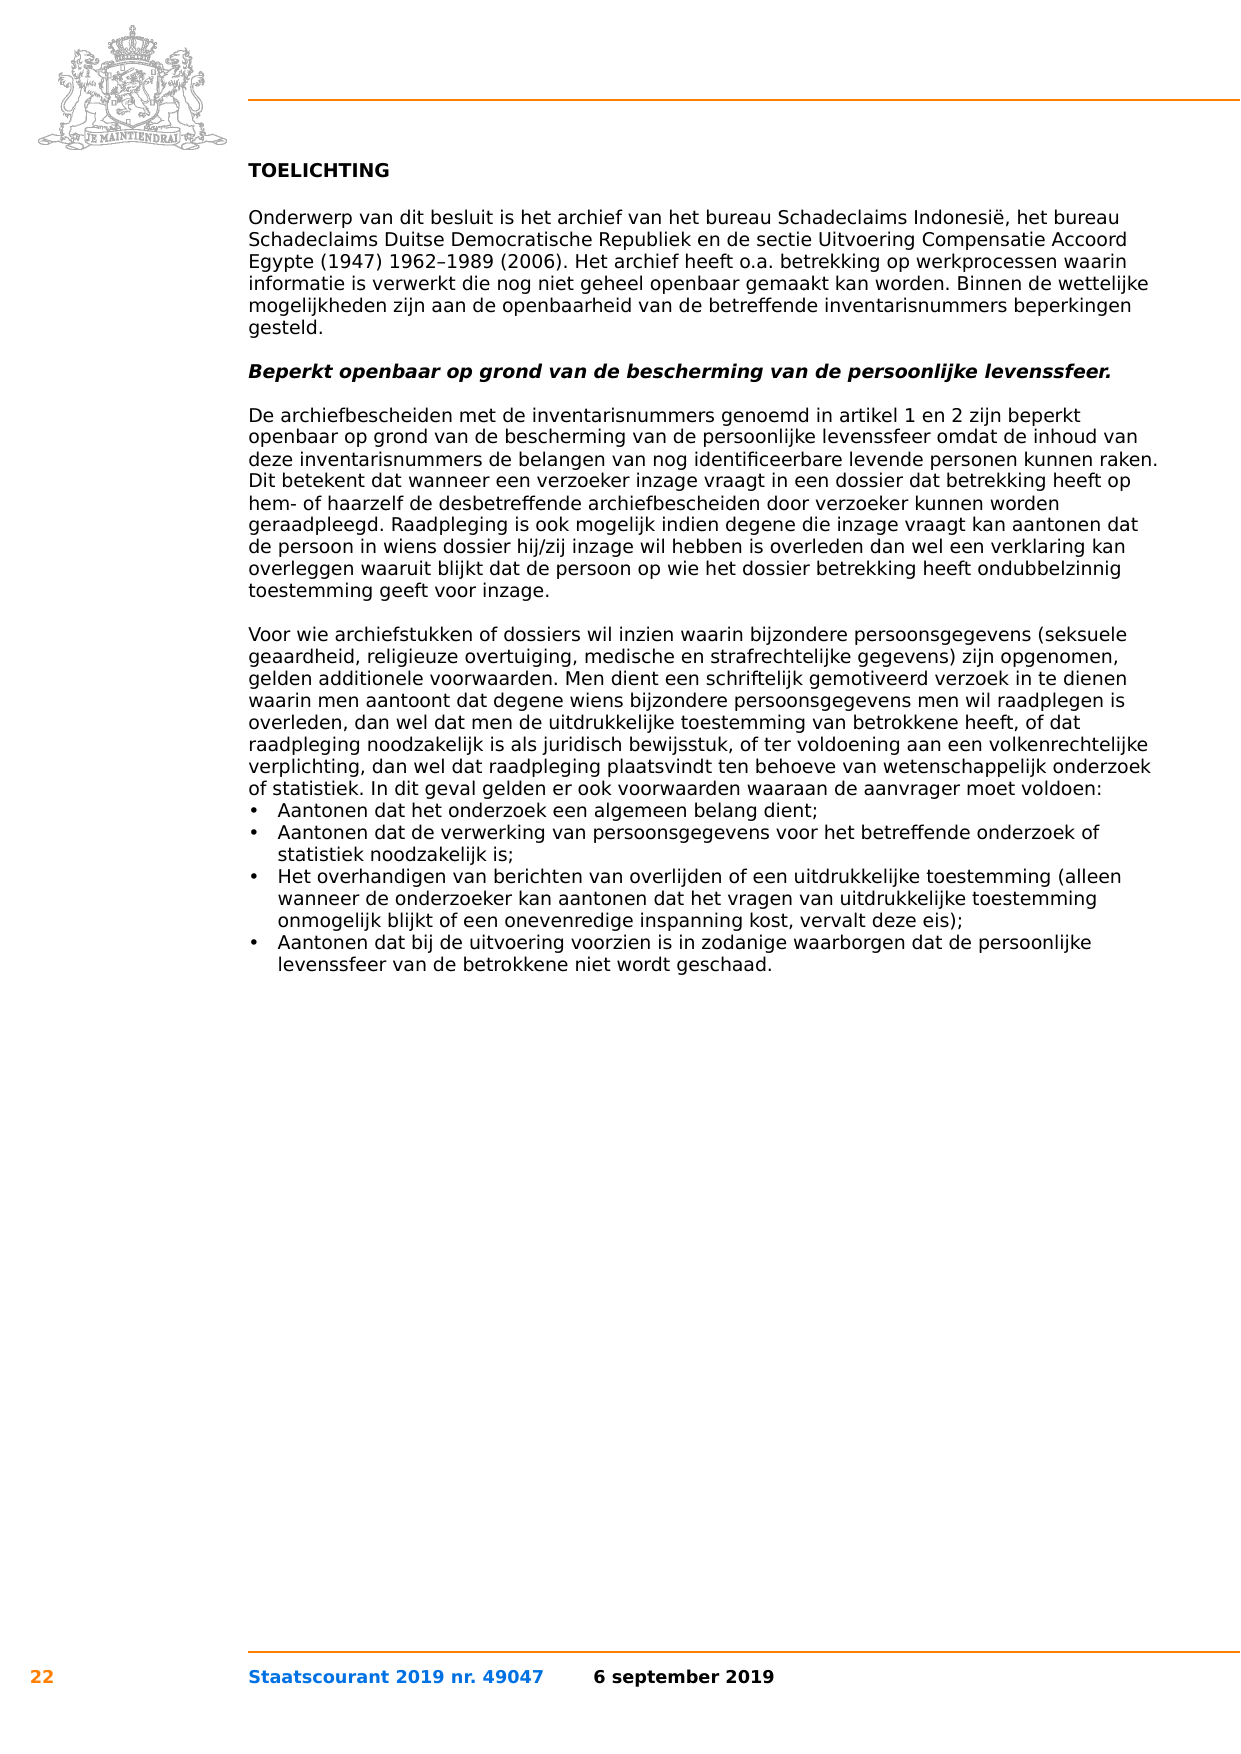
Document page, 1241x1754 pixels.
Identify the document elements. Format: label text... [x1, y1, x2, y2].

text • Aantonen dat de verwerking van persoonsgegevens voor het betreffende onderzoek of statistiek noodzakelijk is; [248, 822, 1163, 866]
text • Aantonen dat het onderzoek een algemeen belang dient; [248, 800, 1163, 822]
text Voor wie archiefstukken of dossiers wil inzien waarin bijzondere persoonsgegevens (seksuele geaardheid, religieuze overtuiging, medische en strafrechtelijke gegevens) zijn opgenomen, gelden additionele voorwaarden. Men dient een schriftelijk gemotiveerd verzoek in te dienen waarin men aantoont dat degene wiens bijzondere persoonsgegevens men wil raadplegen is overleden, dan wel dat men de uitdrukkelijke toestemming van betrokkene heeft, of dat raadpleging noodzakelijk is als juridisch bewijsstuk, of ter voldoening aan een volkenrechtelijke verplichting, dan wel dat raadpleging plaatsvindt ten behoeve van wetenschappelijk onderzoek of statistiek. In dit geval gelden er ook voorwaarden waaraan de aanvrager moet voldoen: [248, 624, 1163, 800]
text De archiefbescheiden met de inventarisnummers genoemd in artikel 1 en 2 zijn beperkt openbaar op grond van de bescherming van de persoonlijke levenssfeer omdat de inhoud van deze inventarisnummers de belangen van nog identificeerbare levende personen kunnen raken. Dit betekent dat wanneer een verzoeker inzage vraagt in een dossier dat betrekking heeft op hem- of haarzelf de desbetreffende archiefbescheiden door verzoeker kunnen worden geraadpleegd. Raadpleging is ook mogelijk indien degene die inzage vraagt kan aantonen dat de persoon in wiens dossier hij/zij inzage wil hebben is overleden dan wel een verklaring kan overleggen waaruit blijkt dat de persoon op wie het dossier betrekking heeft ondubbelzinnig toestemming geeft voor inzage. [248, 404, 1163, 602]
subtitle Beperkt openbaar op grond van de bescherming van de persoonlijke levenssfeer. [248, 361, 1163, 383]
picture [38, 25, 227, 150]
text Onderwerp van dit besluit is het archief van het bureau Schadeclaims Indonesië, het bureau Schadeclaims Duitse Democratische Republiek en de sectie Uitvoering Compensatie Accoord Egypte (1947) 1962–1989 (2006). Het archief heeft o.a. betrekking op werkprocessen waarin informatie is verwerkt die nog niet geheel openbaar gemaakt kan worden. Binnen de wettelijke mogelijkheden zijn aan de openbaarheid van de betreffende inventarisnummers beperkingen gesteld. [248, 207, 1163, 339]
text • Aantonen dat bij de uitvoering voorzien is in zodanige waarborgen dat de persoonlijke levenssfeer van de betrokkene niet wordt geschaad. [248, 932, 1163, 976]
subtitle TOELICHTING [248, 160, 1163, 182]
text • Het overhandigen van berichten van overlijden of een uitdrukkelijke toestemming (alleen wanneer de onderzoeker kan aantonen dat het vragen van uitdrukkelijke toestemming onmogelijk blijkt of een onevenredige inspanning kost, vervalt deze eis); [248, 866, 1163, 932]
